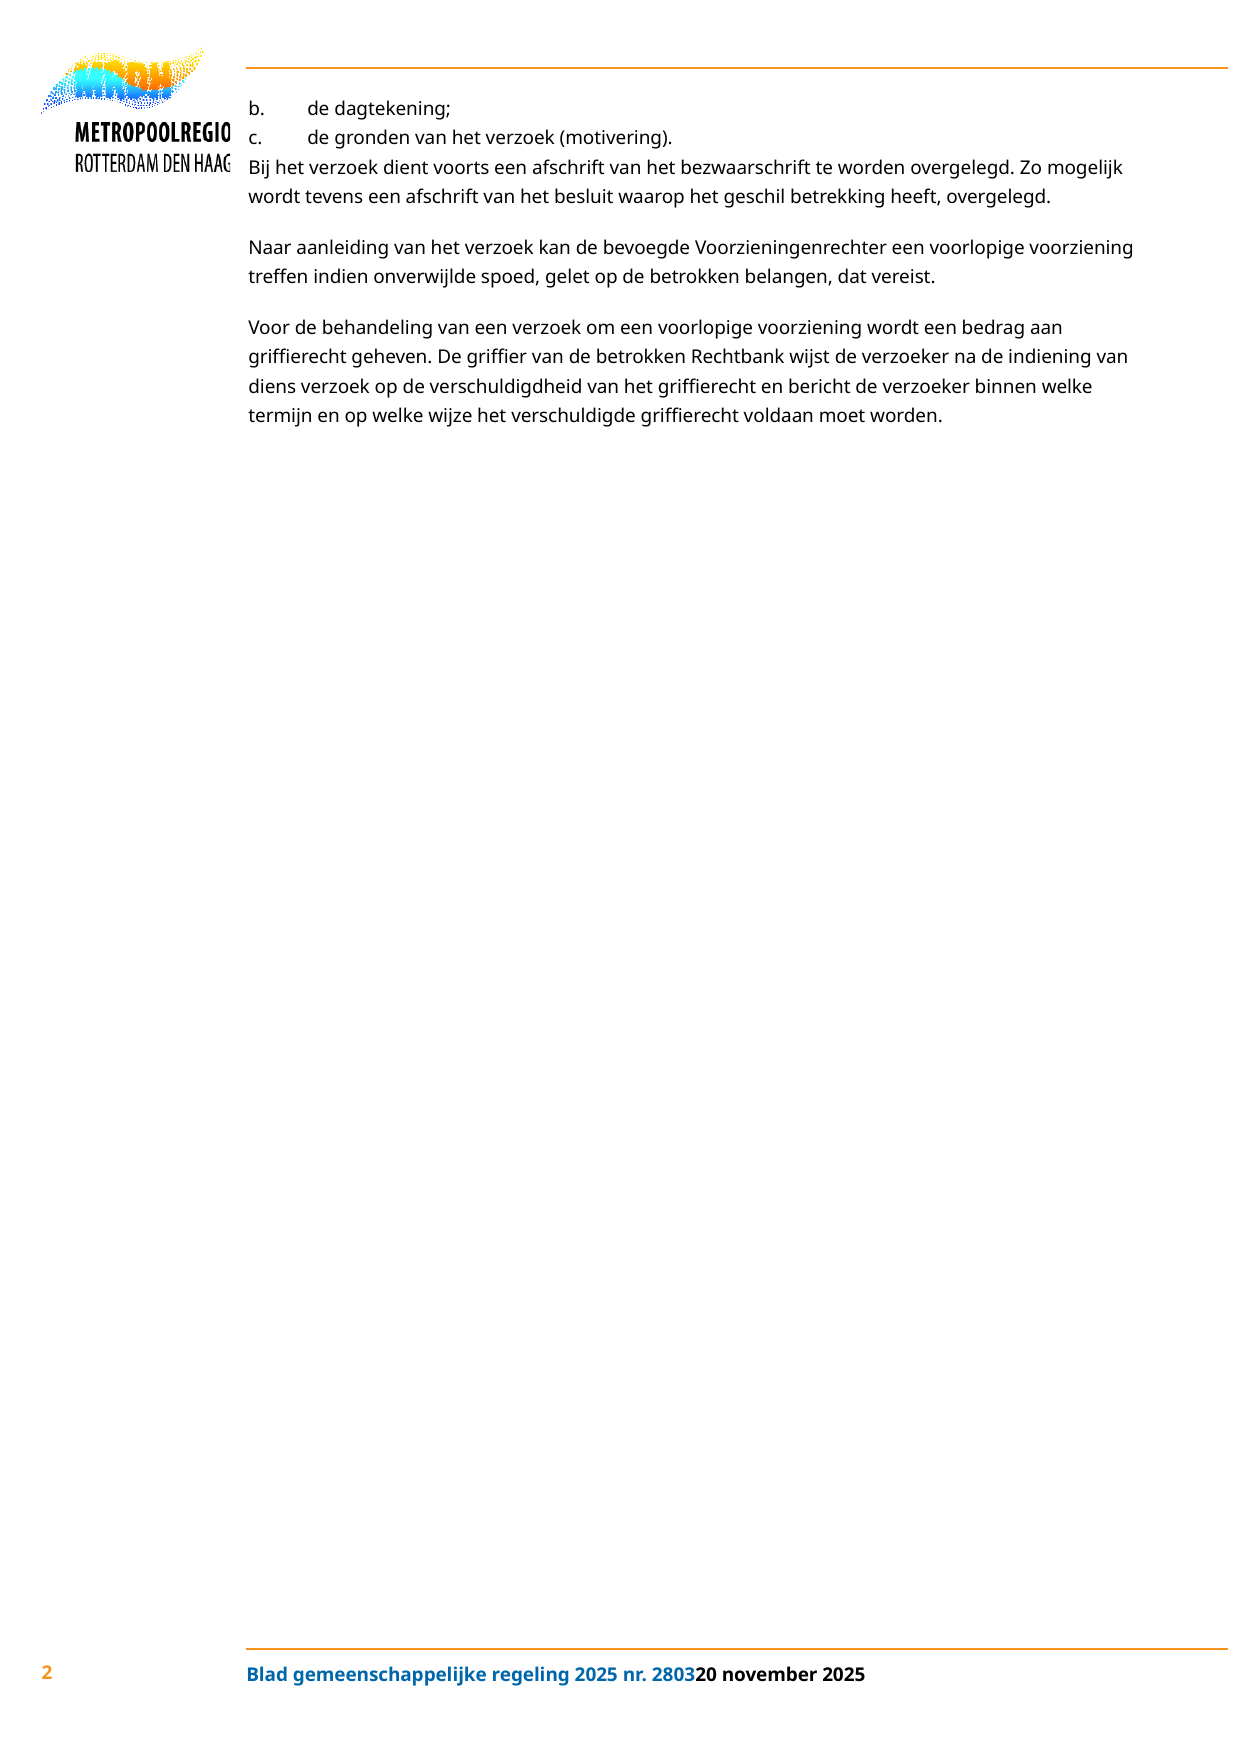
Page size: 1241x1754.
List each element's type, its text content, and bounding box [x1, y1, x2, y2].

text Bij het verzoek dient voorts een afschrift van het bezwaarschrift te worden overgelegd. Zo mogelijk wordt tevens een afschrift van het besluit waarop het geschil betrekking heeft, overgelegd. [248, 154, 1152, 209]
list de gronden van het verzoek (motivering). [248, 124, 1152, 150]
text Naar aanleiding van het verzoek kan de bevoegde Voorzieningenrechter een voorlopige voorziening treffen indien onverwijlde spoed, gelet op de betrokken belangen, dat vereist. [248, 234, 1152, 289]
list de dagtekening; [248, 95, 1152, 121]
picture [41, 47, 231, 172]
text Voor de behandeling van een verzoek om een voorlopige voorziening wordt een bedrag aan griffierecht geheven. De griffier van de betrokken Rechtbank wijst de verzoeker na de indiening van diens verzoek op de verschuldigdheid van het griffierecht en bericht de verzoeker binnen welke termijn en op welke wijze het verschuldigde griffierecht voldaan moet worden. [248, 314, 1152, 428]
